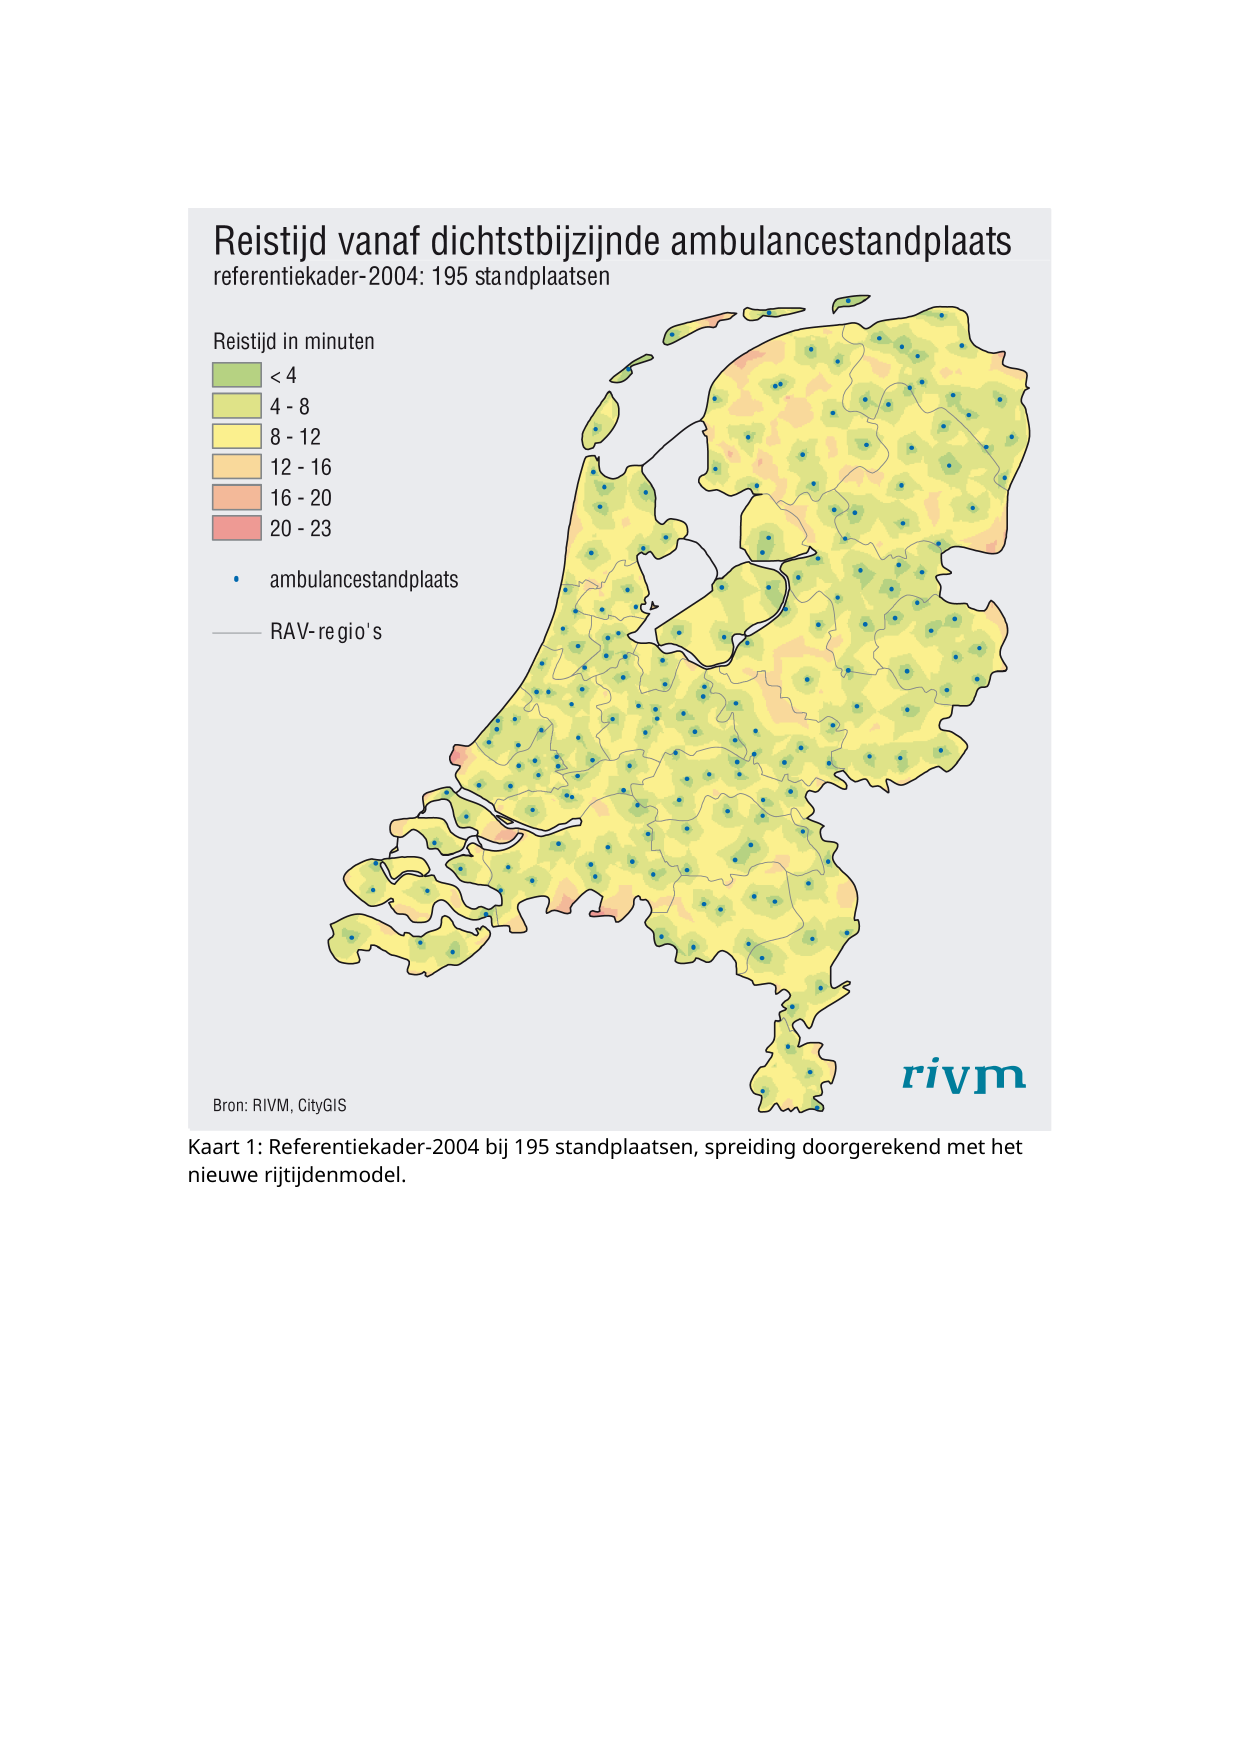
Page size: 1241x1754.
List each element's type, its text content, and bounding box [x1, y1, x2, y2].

text Kaart 1: Referentiekader-2004 bij 195 standplaatsen, spreiding doorgerekend met het nieuwe rijtijdenmodel. [187, 861, 1053, 1189]
picture [187, 208, 1052, 1132]
